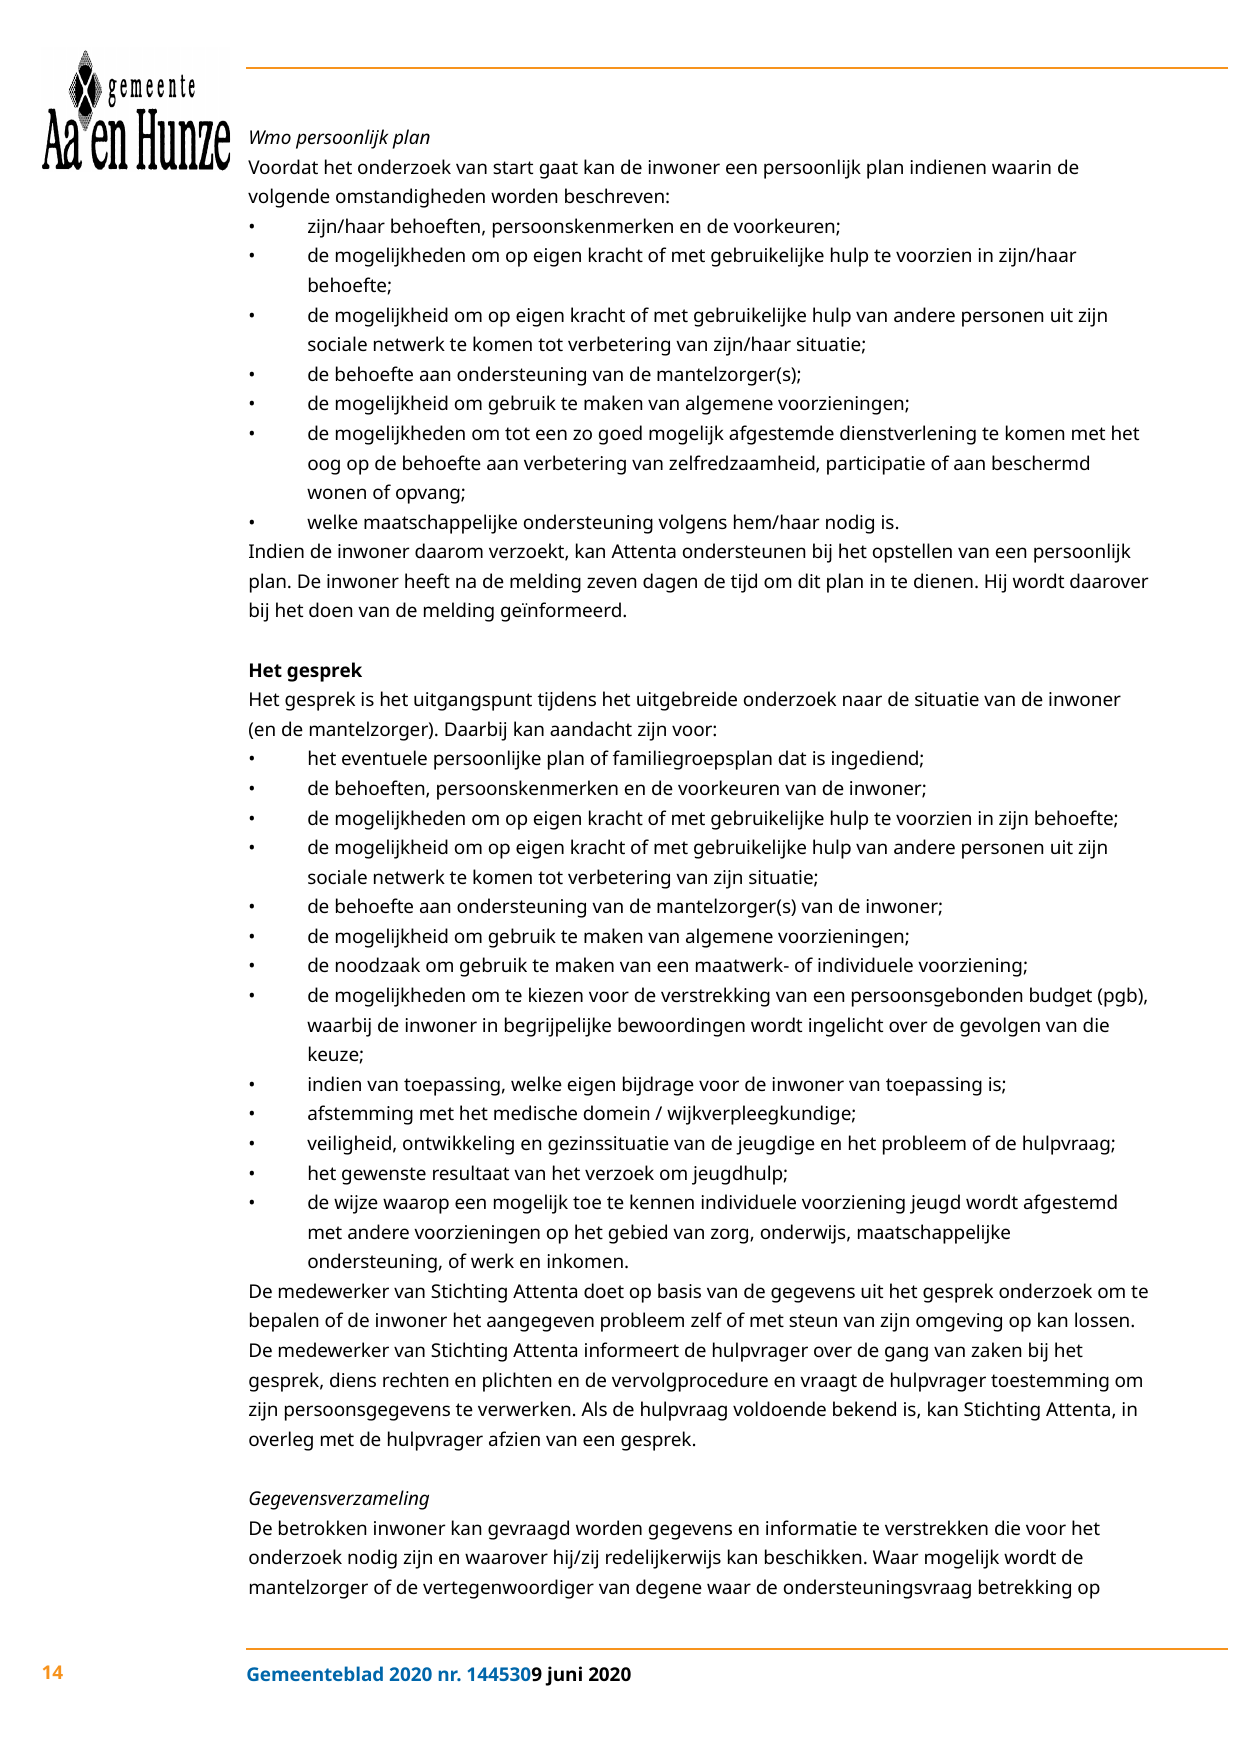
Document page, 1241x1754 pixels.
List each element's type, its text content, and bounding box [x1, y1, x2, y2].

list het gewenste resultaat van het verzoek om jeugdhulp; [248, 1160, 1152, 1186]
list de mogelijkheid om gebruik te maken van algemene voorzieningen; [248, 923, 1152, 949]
list de mogelijkheden om op eigen kracht of met gebruikelijke hulp te voorzien in zijn behoefte; [248, 805, 1152, 831]
list de mogelijkheden om op eigen kracht of met gebruikelijke hulp te voorzien in zijn/haar behoefte; [248, 243, 1152, 298]
list de mogelijkheid om gebruik te maken van algemene voorzieningen; [248, 391, 1152, 416]
text Indien de inwoner daarom verzoekt, kan Attenta ondersteunen bij het opstellen van een persoonlijk plan. De inwoner heeft na de melding zeven dagen de tijd om dit plan in te dienen. Hij wordt daarover bij het doen van de melding geïnformeerd. [248, 538, 1152, 623]
text Wmo persoonlijk plan [248, 124, 1152, 150]
list afstemming met het medische domein / wijkverpleegkundige; [248, 1101, 1152, 1126]
list de wijze waarop een mogelijk toe te kennen individuele voorziening jeugd wordt afgestemd met andere voorzieningen op het gebied van zorg, onderwijs, maatschappelijke ondersteuning, of werk en inkomen. [248, 1189, 1152, 1274]
list welke maatschappelijke ondersteuning volgens hem/haar nodig is. [248, 509, 1152, 535]
list de behoeften, persoonskenmerken en de voorkeuren van de inwoner; [248, 775, 1152, 801]
list de mogelijkheid om op eigen kracht of met gebruikelijke hulp van andere personen uit zijn sociale netwerk te komen tot verbetering van zijn/haar situatie; [248, 302, 1152, 357]
list indien van toepassing, welke eigen bijdrage voor de inwoner van toepassing is; [248, 1071, 1152, 1097]
text De medewerker van Stichting Attenta doet op basis van de gegevens uit het gesprek onderzoek om te bepalen of de inwoner het aangegeven probleem zelf of met steun van zijn omgeving op kan lossen. [248, 1278, 1152, 1333]
picture [41, 47, 231, 172]
list de mogelijkheid om op eigen kracht of met gebruikelijke hulp van andere personen uit zijn sociale netwerk te komen tot verbetering van zijn situatie; [248, 834, 1152, 890]
text De betrokken inwoner kan gevraagd worden gegevens en informatie te verstrekken die voor het onderzoek nodig zijn en waarover hij/zij redelijkerwijs kan beschikken. Waar mogelijk wordt de mantelzorger of de vertegenwoordiger van degene waar de ondersteuningsvraag betrekking op [248, 1515, 1152, 1600]
text Voordat het onderzoek van start gaat kan de inwoner een persoonlijk plan indienen waarin de volgende omstandigheden worden beschreven: [248, 154, 1152, 209]
list de mogelijkheden om tot een zo goed mogelijk afgestemde dienstverlening te komen met het oog op de behoefte aan verbetering van zelfredzaamheid, participatie of aan beschermd wonen of opvang; [248, 420, 1152, 505]
list veiligheid, ontwikkeling en gezinssituatie van de jeugdige en het probleem of de hulpvraag; [248, 1130, 1152, 1156]
text Het gesprek is het uitgangspunt tijdens het uitgebreide onderzoek naar de situatie van de inwoner (en de mantelzorger). Daarbij kan aandacht zijn voor: [248, 686, 1152, 742]
list de mogelijkheden om te kiezen voor de verstrekking van een persoonsgebonden budget (pgb), waarbij de inwoner in begrijpelijke bewoordingen wordt ingelicht over de gevolgen van die keuze; [248, 982, 1152, 1067]
list de behoefte aan ondersteuning van de mantelzorger(s) van de inwoner; [248, 893, 1152, 919]
text De medewerker van Stichting Attenta informeert de hulpvrager over de gang van zaken bij het gesprek, diens rechten en plichten en de vervolgprocedure en vraagt de hulpvrager toestemming om zijn persoonsgegevens te verwerken. Als de hulpvraag voldoende bekend is, kan Stichting Attenta, in overleg met de hulpvrager afzien van een gesprek. [248, 1337, 1152, 1452]
list zijn/haar behoeften, persoonskenmerken en de voorkeuren; [248, 213, 1152, 239]
text Gegevensverzameling [248, 1485, 1152, 1511]
list het eventuele persoonlijke plan of familiegroepsplan dat is ingediend; [248, 746, 1152, 771]
list de behoefte aan ondersteuning van de mantelzorger(s); [248, 361, 1152, 387]
list de noodzaak om gebruik te maken van een maatwerk- of individuele voorziening; [248, 953, 1152, 978]
text Het gesprek [248, 657, 1152, 683]
